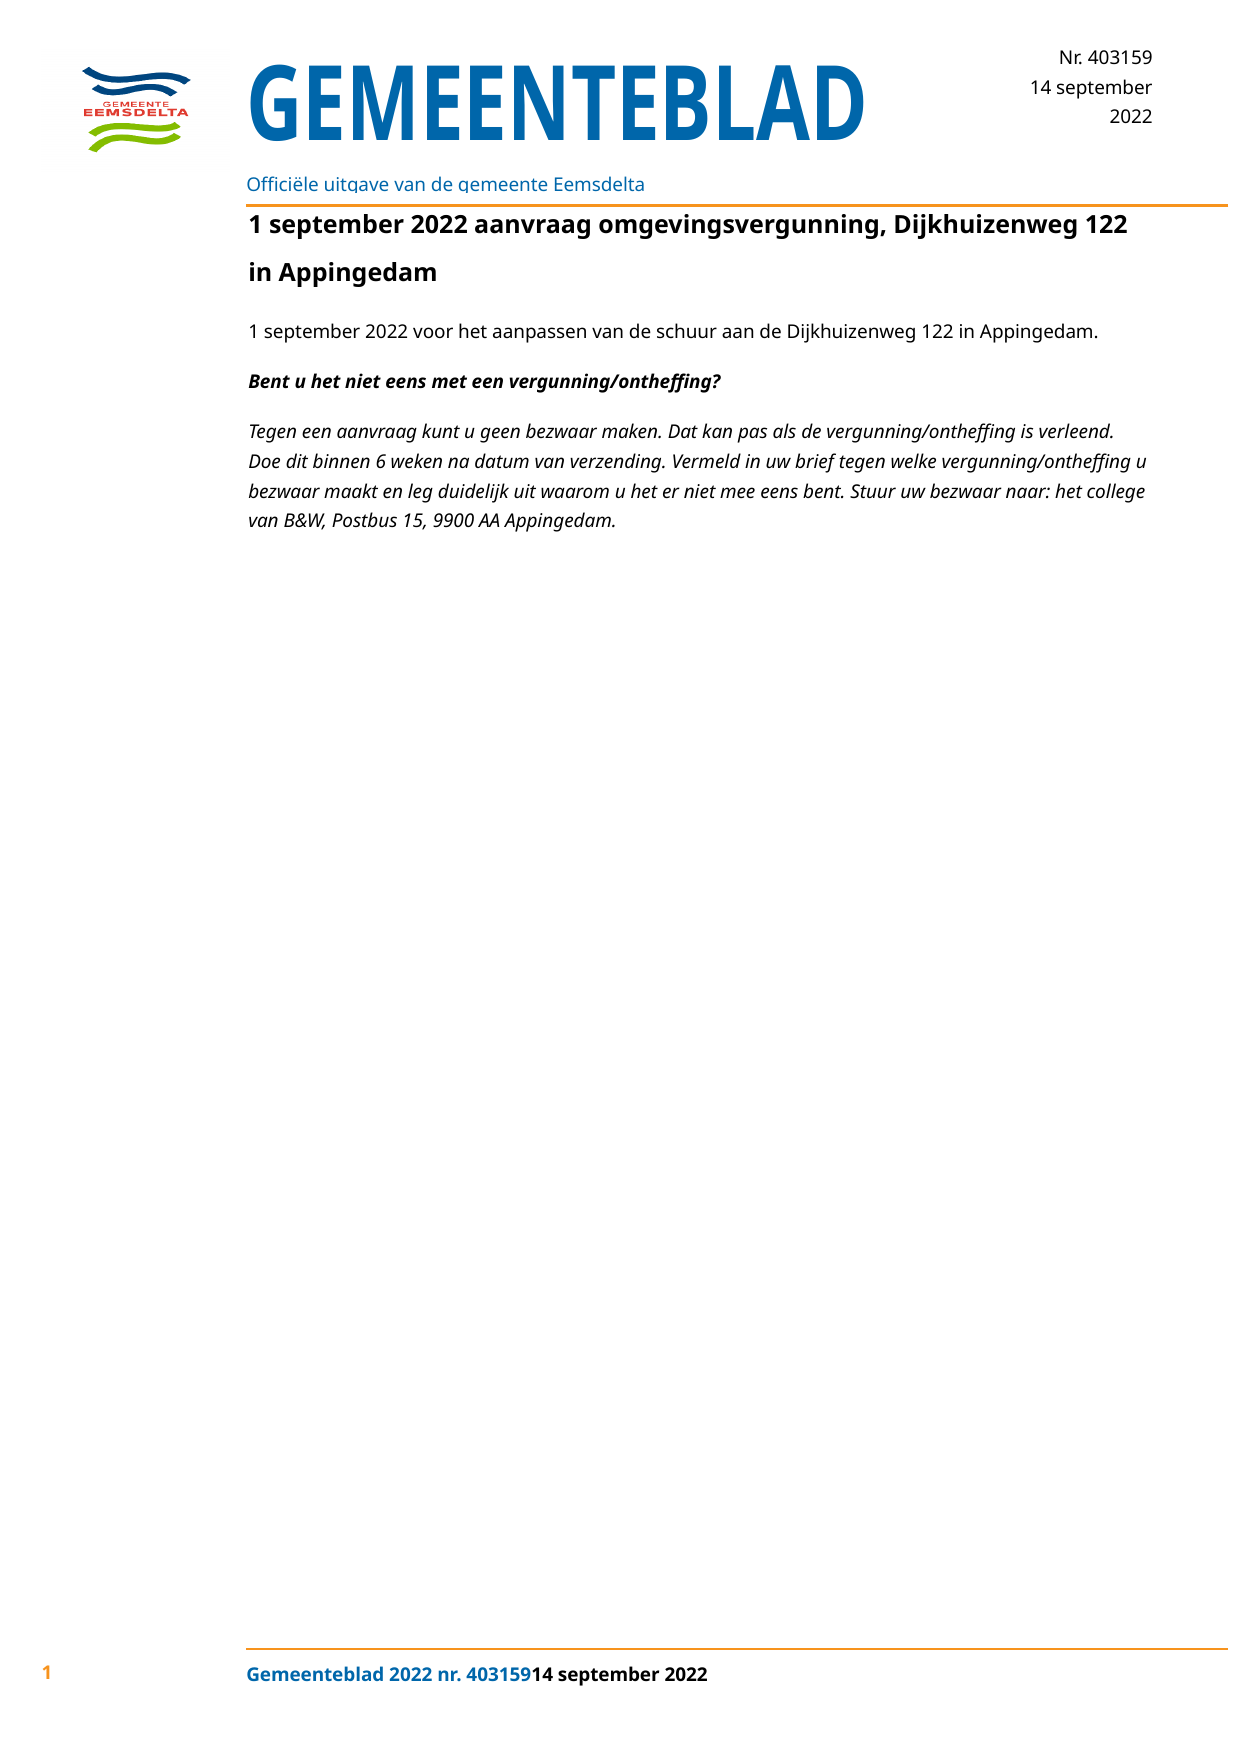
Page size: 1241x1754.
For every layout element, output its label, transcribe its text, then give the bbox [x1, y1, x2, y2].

text Tegen een aanvraag kunt u geen bezwaar maken. Dat kan pas als de vergunning/ontheffing is verleend. Doe dit binnen 6 weken na datum van verzending. Vermeld in uw brief tegen welke vergunning/ontheffing u bezwaar maakt en leg duidelijk uit waarom u het er niet mee eens bent. Stuur uw bezwaar naar: het college van B&W, Postbus 15, 9900 AA Appingedam. [248, 419, 1152, 533]
text 1 september 2022 aanvraag omgevingsvergunning, Dijkhuizenweg 122 in Appingedam [248, 207, 1152, 288]
picture [41, 47, 231, 172]
text 1 september 2022 voor het aanpassen van de schuur aan de Dijkhuizenweg 122 in Appingedam. [248, 318, 1152, 344]
text Bent u het niet eens met een vergunning/ontheffing? [248, 368, 1152, 394]
